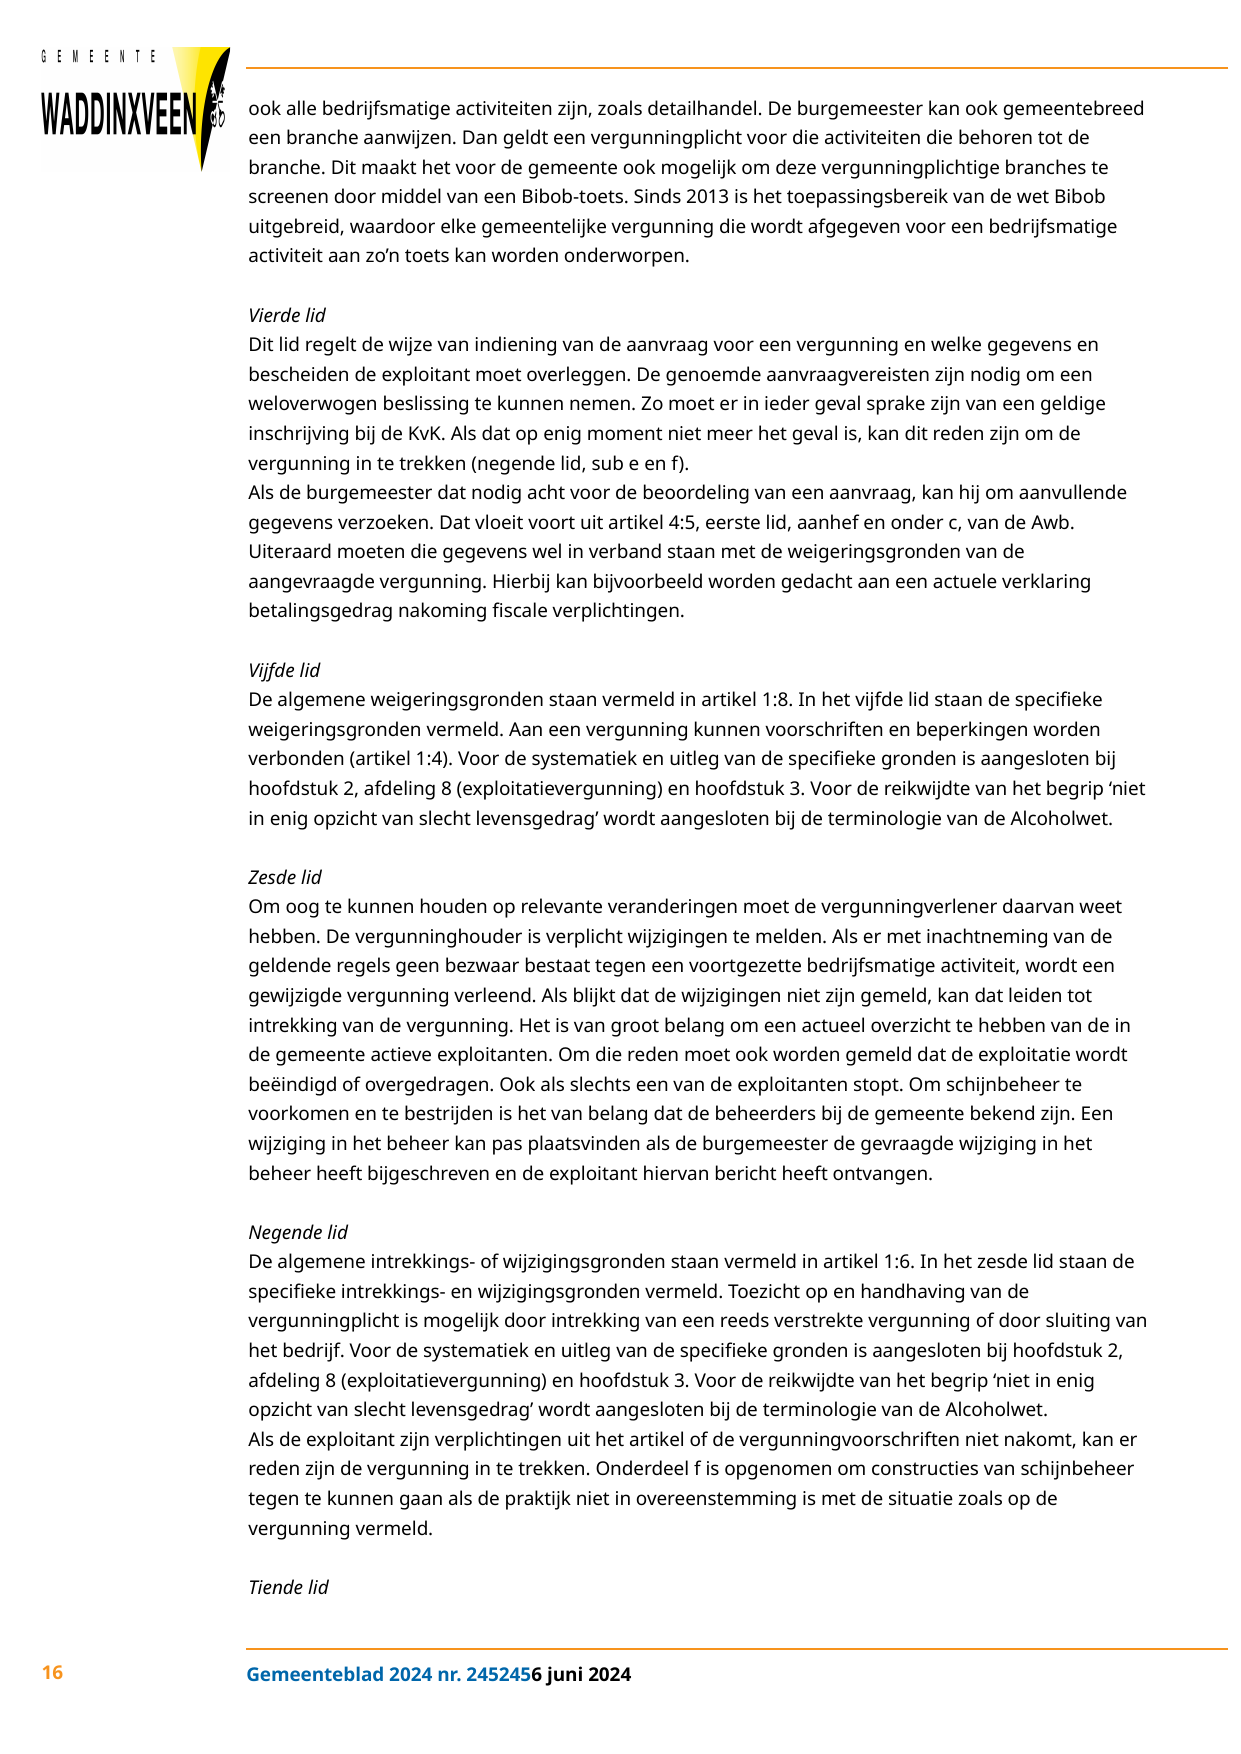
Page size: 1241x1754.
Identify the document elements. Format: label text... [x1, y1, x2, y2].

text ook alle bedrijfsmatige activiteiten zijn, zoals detailhandel. De burgemeester kan ook gemeentebreed een branche aanwijzen. Dan geldt een vergunningplicht voor die activiteiten die behoren tot de branche. Dit maakt het voor de gemeente ook mogelijk om deze vergunningplichtige branches te screenen door middel van een Bibob-toets. Sinds 2013 is het toepassingsbereik van de wet Bibob uitgebreid, waardoor elke gemeentelijke vergunning die wordt afgegeven voor een bedrijfsmatige activiteit aan zo’n toets kan worden onderworpen. [248, 95, 1152, 268]
text Dit lid regelt de wijze van indiening van de aanvraag voor een vergunning en welke gegevens en bescheiden de exploitant moet overleggen. De genoemde aanvraagvereisten zijn nodig om een weloverwogen beslissing te kunnen nemen. Zo moet er in ieder geval sprake zijn van een geldige inschrijving bij de KvK. Als dat op enig moment niet meer het geval is, kan dit reden zijn om de vergunning in te trekken (negende lid, sub e en f). [248, 331, 1152, 476]
text Als de burgemeester dat nodig acht voor de beoordeling van een aanvraag, kan hij om aanvullende gegevens verzoeken. Dat vloeit voort uit artikel 4:5, eerste lid, aanhef en onder c, van de Awb. Uiteraard moeten die gegevens wel in verband staan met de weigeringsgronden van de aangevraagde vergunning. Hierbij kan bijvoorbeeld worden gedacht aan een actuele verklaring betalingsgedrag nakoming fiscale verplichtingen. [248, 479, 1152, 623]
text De algemene intrekkings- of wijzigingsgronden staan vermeld in artikel 1:6. In het zesde lid staan de specifieke intrekkings- en wijzigingsgronden vermeld. Toezicht op en handhaving van de vergunningplicht is mogelijk door intrekking van een reeds verstrekte vergunning of door sluiting van het bedrijf. Voor de systematiek en uitleg van de specifieke gronden is aangesloten bij hoofdstuk 2, afdeling 8 (exploitatievergunning) en hoofdstuk 3. Voor de reikwijdte van het begrip ‘niet in enig opzicht van slecht levensgedrag’ wordt aangesloten bij de terminologie van de Alcoholwet. [248, 1248, 1152, 1422]
picture [41, 47, 231, 172]
text De algemene weigeringsgronden staan vermeld in artikel 1:8. In het vijfde lid staan de specifieke weigeringsgronden vermeld. Aan een vergunning kunnen voorschriften en beperkingen worden verbonden (artikel 1:4). Voor de systematiek en uitleg van de specifieke gronden is aangesloten bij hoofdstuk 2, afdeling 8 (exploitatievergunning) en hoofdstuk 3. Voor de reikwijdte van het begrip ‘niet in enig opzicht van slecht levensgedrag’ wordt aangesloten bij de terminologie van de Alcoholwet. [248, 686, 1152, 831]
text Vierde lid [248, 302, 1152, 328]
text Om oog te kunnen houden op relevante veranderingen moet de vergunningverlener daarvan weet hebben. De vergunninghouder is verplicht wijzigingen te melden. Als er met inachtneming van de geldende regels geen bezwaar bestaat tegen een voortgezette bedrijfsmatige activiteit, wordt een gewijzigde vergunning verleend. Als blijkt dat de wijzigingen niet zijn gemeld, kan dat leiden tot intrekking van de vergunning. Het is van groot belang om een actueel overzicht te hebben van de in de gemeente actieve exploitanten. Om die reden moet ook worden gemeld dat de exploitatie wordt beëindigd of overgedragen. Ook als slechts een van de exploitanten stopt. Om schijnbeheer te voorkomen en te bestrijden is het van belang dat de beheerders bij de gemeente bekend zijn. Een wijziging in het beheer kan pas plaatsvinden als de burgemeester de gevraagde wijziging in het beheer heeft bijgeschreven en de exploitant hiervan bericht heeft ontvangen. [248, 893, 1152, 1186]
text Negende lid [248, 1219, 1152, 1245]
text Vijfde lid [248, 657, 1152, 683]
text Als de exploitant zijn verplichtingen uit het artikel of de vergunningvoorschriften niet nakomt, kan er reden zijn de vergunning in te trekken. Onderdeel f is opgenomen om constructies van schijnbeheer tegen te kunnen gaan als de praktijk niet in overeenstemming is met de situatie zoals op de vergunning vermeld. [248, 1426, 1152, 1541]
text Tiende lid [248, 1574, 1152, 1600]
text Zesde lid [248, 864, 1152, 890]
